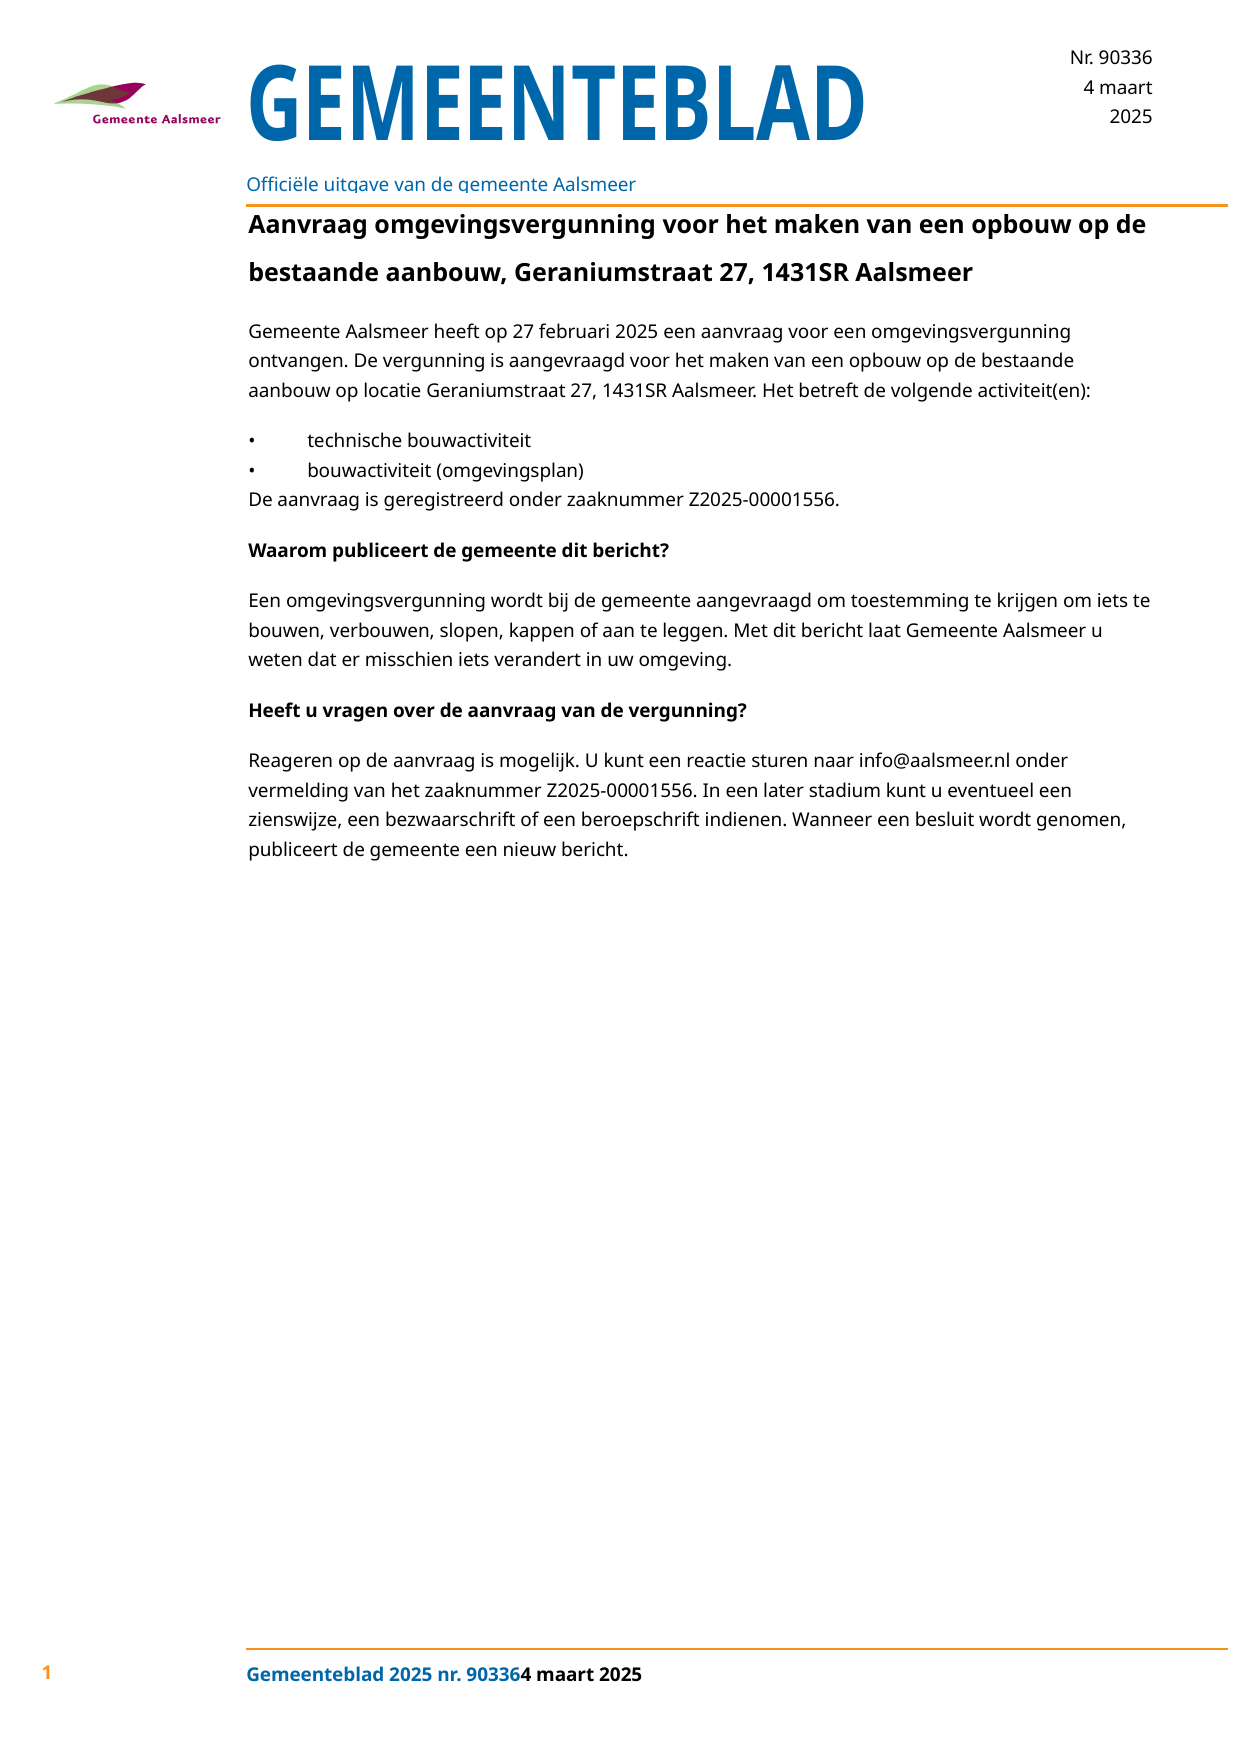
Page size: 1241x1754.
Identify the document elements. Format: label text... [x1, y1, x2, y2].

text Aanvraag omgevingsvergunning voor het maken van een opbouw op de bestaande aanbouw, Geraniumstraat 27, 1431SR Aalsmeer [248, 207, 1152, 288]
list bouwactiviteit (omgevingsplan) [248, 457, 1152, 483]
text Gemeente Aalsmeer heeft op 27 februari 2025 een aanvraag voor een omgevingsvergunning ontvangen. De vergunning is aangevraagd voor het maken van een opbouw op de bestaande aanbouw op locatie Geraniumstraat 27, 1431SR Aalsmeer. Het betreft de volgende activiteit(en): [248, 318, 1152, 403]
text Een omgevingsvergunning wordt bij de gemeente aangevraagd om toestemming te krijgen om iets te bouwen, verbouwen, slopen, kappen of aan te leggen. Met dit bericht laat Gemeente Aalsmeer u weten dat er misschien iets verandert in uw omgeving. [248, 587, 1152, 672]
text Reageren op de aanvraag is mogelijk. U kunt een reactie sturen naar info@aalsmeer.nl onder vermelding van het zaaknummer Z2025-00001556. In een later stadium kunt u eventueel een zienswijze, een bezwaarschrift of een beroepschrift indienen. Wanneer een besluit wordt genomen, publiceert de gemeente een nieuw bericht. [248, 747, 1152, 862]
text De aanvraag is geregistreerd onder zaaknummer Z2025-00001556. [248, 487, 1152, 512]
text Waarom publiceert de gemeente dit bericht? [248, 537, 1152, 563]
picture [41, 47, 231, 172]
text Heeft u vragen over de aanvraag van de vergunning? [248, 697, 1152, 723]
list technische bouwactiviteit [248, 427, 1152, 453]
